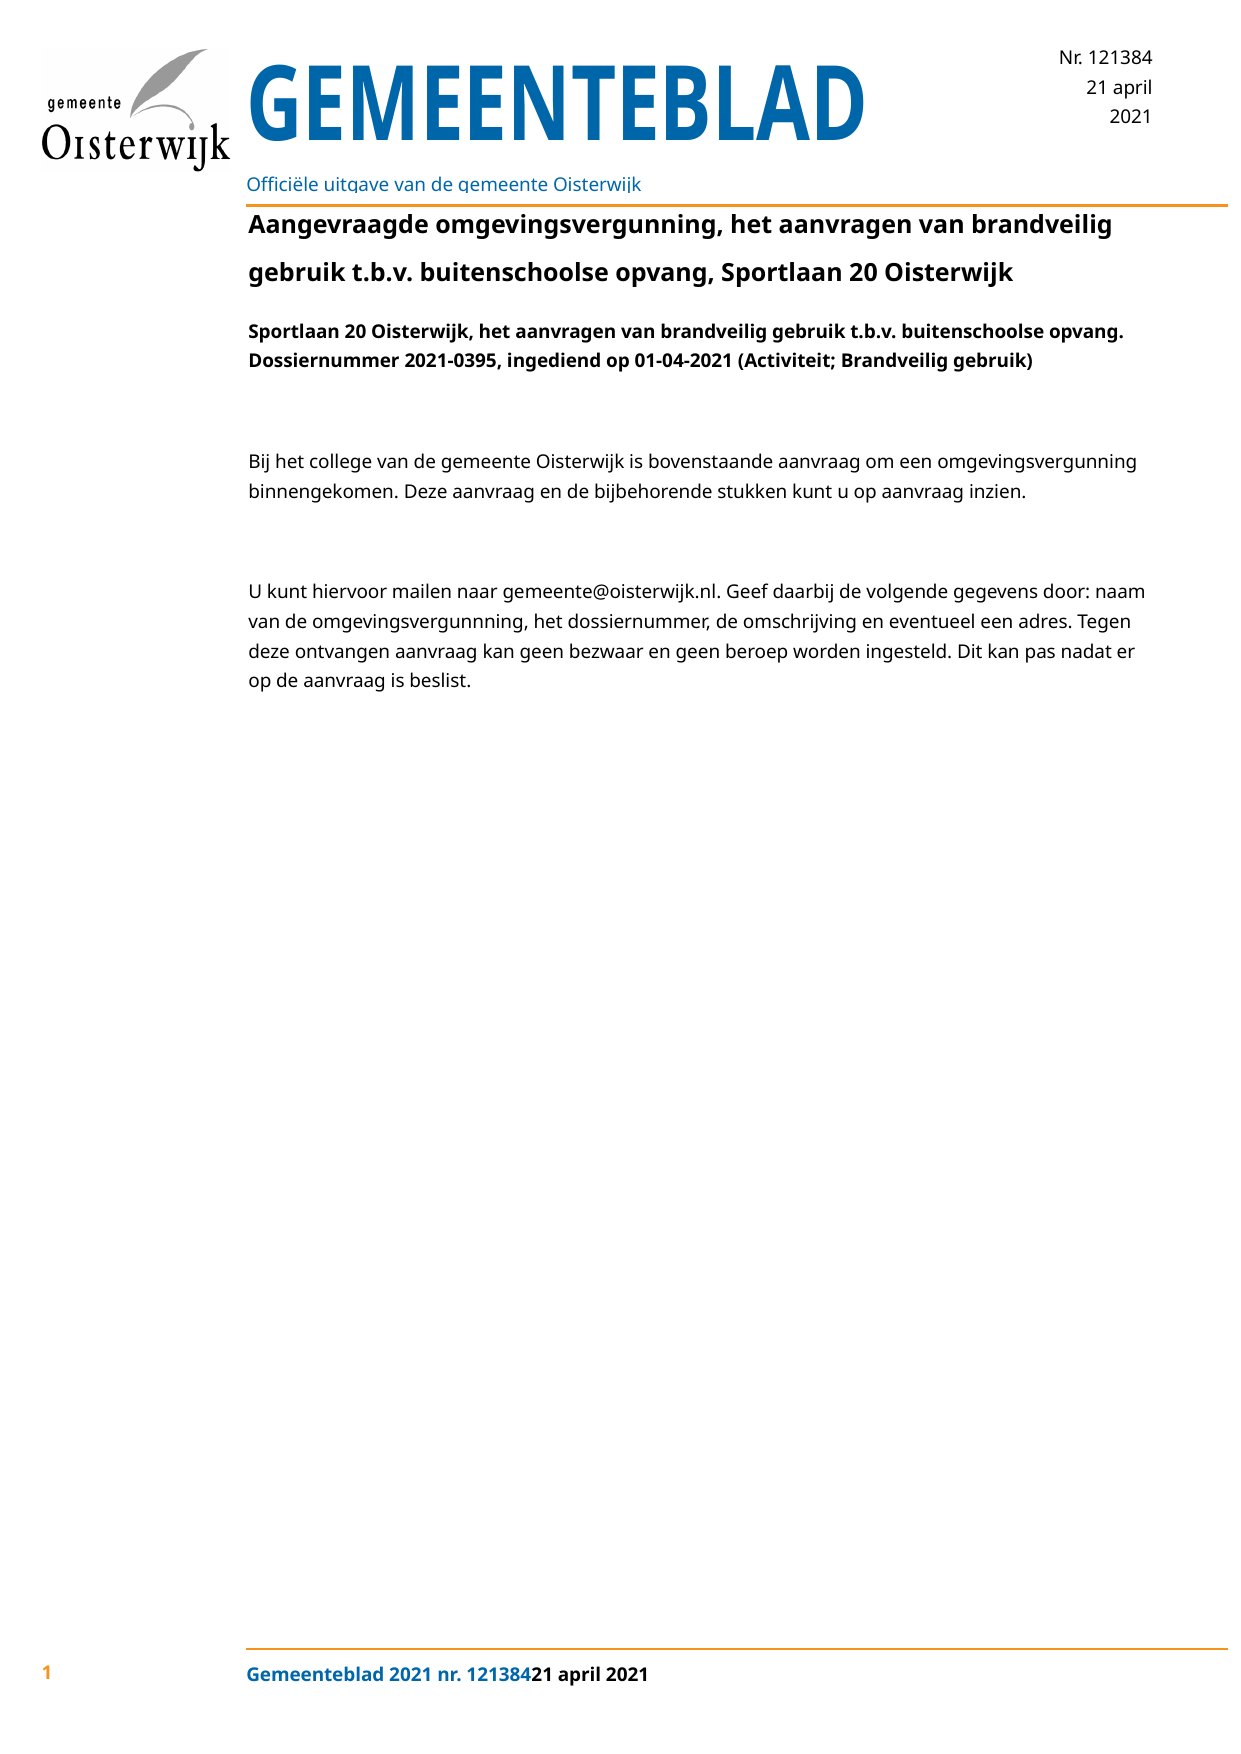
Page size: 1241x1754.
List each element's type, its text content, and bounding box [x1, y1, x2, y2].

text Aangevraagde omgevingsvergunning, het aanvragen van brandveilig gebruik t.b.v. buitenschoolse opvang, Sportlaan 20 Oisterwijk [248, 207, 1152, 288]
text Sportlaan 20 Oisterwijk, het aanvragen van brandveilig gebruik t.b.v. buitenschoolse opvang. Dossiernummer 2021-0395, ingediend op 01-04-2021 (Activiteit; Brandveilig gebruik) [248, 318, 1152, 373]
text Bij het college van de gemeente Oisterwijk is bovenstaande aanvraag om een omgevingsvergunning binnengekomen. Deze aanvraag en de bijbehorende stukken kunt u op aanvraag inzien. [248, 448, 1152, 504]
picture [41, 47, 231, 172]
text U kunt hiervoor mailen naar gemeente@oisterwijk.nl. Geef daarbij de volgende gegevens door: naam van de omgevingsvergunnning, het dossiernummer, de omschrijving en eventueel een adres. Tegen deze ontvangen aanvraag kan geen bezwaar en geen beroep worden ingesteld. Dit kan pas nadat er op de aanvraag is beslist. [248, 579, 1152, 693]
